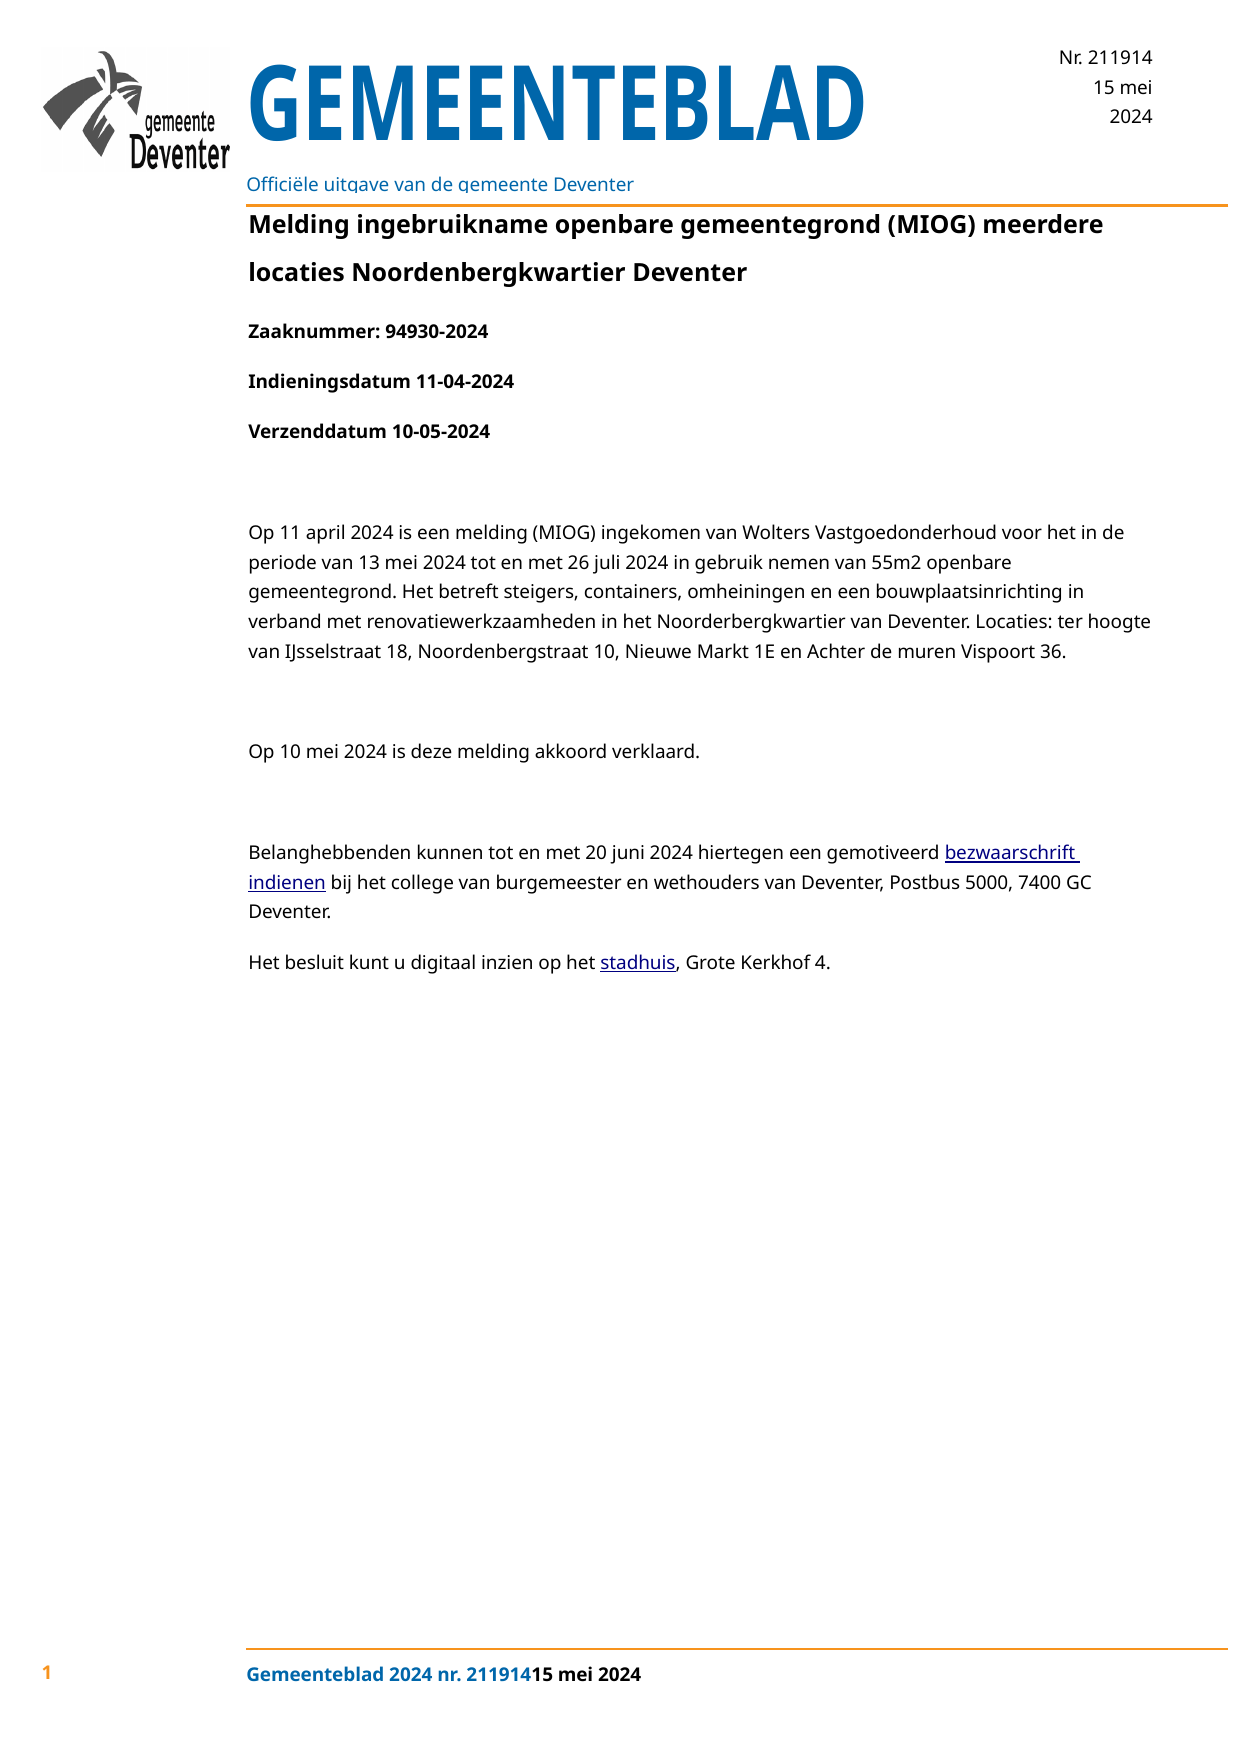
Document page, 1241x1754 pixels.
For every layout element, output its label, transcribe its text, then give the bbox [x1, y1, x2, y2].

text Verzenddatum 10-05-2024 [248, 419, 1152, 444]
text Zaaknummer: 94930-2024 [248, 318, 1152, 344]
text Indieningsdatum 11-04-2024 [248, 368, 1152, 394]
text Belanghebbenden kunnen tot en met 20 juni 2024 hiertegen een gemotiveerd bezwaarschrift indienen bij het college van burgemeester en wethouders van Deventer, Postbus 5000, 7400 GC Deventer. [248, 839, 1152, 924]
text Op 10 mei 2024 is deze melding akkoord verklaard. [248, 739, 1152, 764]
text Het besluit kunt u digitaal inzien op het stadhuis, Grote Kerkhof 4. [248, 949, 1152, 975]
text Op 11 april 2024 is een melding (MIOG) ingekomen van Wolters Vastgoedonderhoud voor het in de periode van 13 mei 2024 tot en met 26 juli 2024 in gebruik nemen van 55m2 openbare gemeentegrond. Het betreft steigers, containers, omheiningen en een bouwplaatsinrichting in verband met renovatiewerkzaamheden in het Noorderbergkwartier van Deventer. Locaties: ter hoogte van IJsselstraat 18, Noordenbergstraat 10, Nieuwe Markt 1E en Achter de muren Vispoort 36. [248, 519, 1152, 664]
text Melding ingebruikname openbare gemeentegrond (MIOG) meerdere locaties Noordenbergkwartier Deventer [248, 207, 1152, 288]
picture [41, 47, 231, 172]
